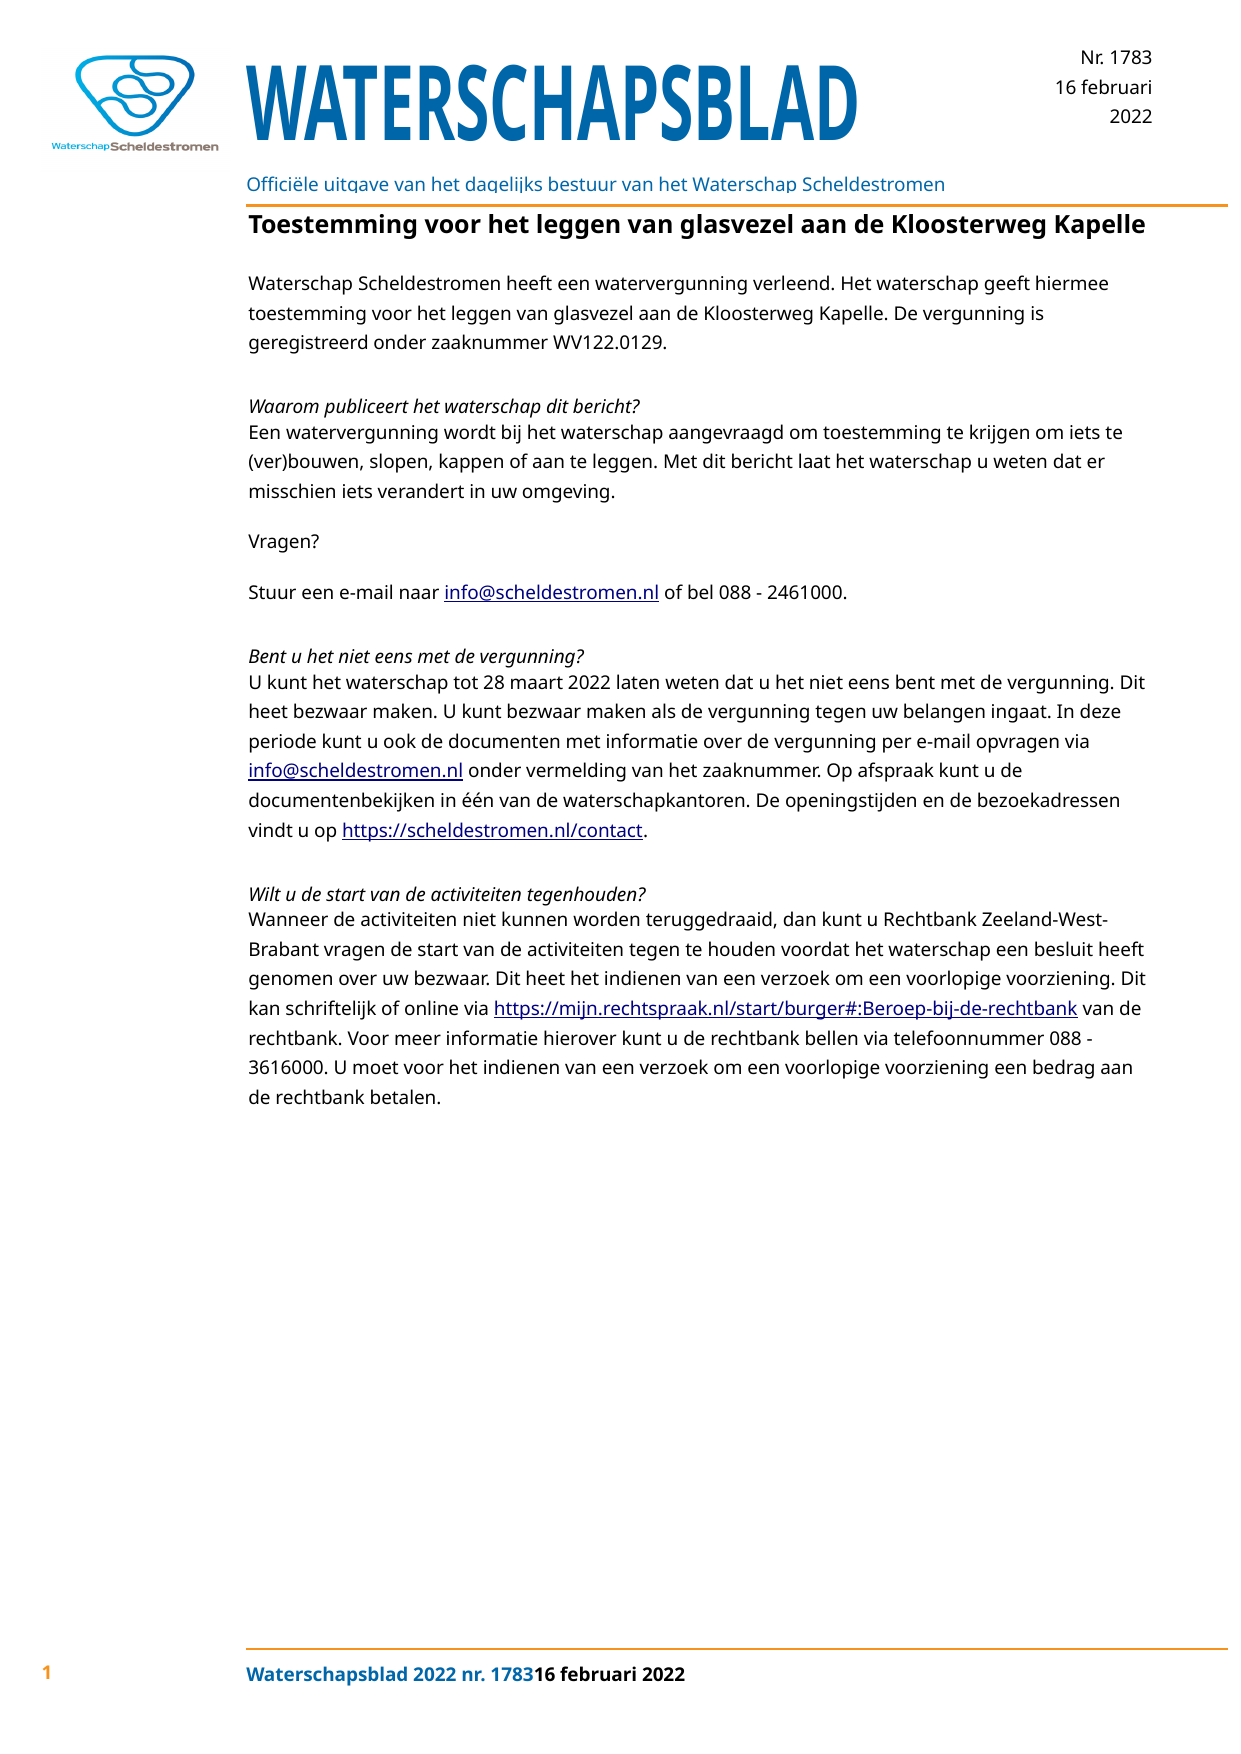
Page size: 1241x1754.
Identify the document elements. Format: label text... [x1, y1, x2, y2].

picture [41, 47, 231, 172]
text Stuur een e-mail naar info@scheldestromen.nl of bel 088 - 2461000. [248, 579, 1152, 605]
text Wilt u de start van de activiteiten tegenhouden? [248, 881, 1152, 906]
text Waterschap Scheldestromen heeft een watervergunning verleend. Het waterschap geeft hiermee toestemming voor het leggen van glasvezel aan de Kloosterweg Kapelle. De vergunning is geregistreerd onder zaaknummer WV122.0129. [248, 270, 1152, 355]
text Toestemming voor het leggen van glasvezel aan de Kloosterweg Kapelle [248, 207, 1152, 241]
text Bent u het niet eens met de vergunning? [248, 643, 1152, 669]
text Een watervergunning wordt bij het waterschap aangevraagd om toestemming te krijgen om iets te (ver)bouwen, slopen, kappen of aan te leggen. Met dit bericht laat het waterschap u weten dat er misschien iets verandert in uw omgeving. [248, 419, 1152, 504]
text Vragen? [248, 529, 1152, 554]
text Waarom publiceert het waterschap dit bericht? [248, 393, 1152, 419]
text Wanneer de activiteiten niet kunnen worden teruggedraaid, dan kunt u Rechtbank Zeeland-West-Brabant vragen de start van de activiteiten tegen te houden voordat het waterschap een besluit heeft genomen over uw bezwaar. Dit heet het indienen van een verzoek om een voorlopige voorziening. Dit kan schriftelijk of online via https://mijn.rechtspraak.nl/start/burger#:Beroep-bij-de-rechtbank van de rechtbank. Voor meer informatie hierover kunt u de rechtbank bellen via telefoonnummer 088 - 3616000. U moet voor het indienen van een verzoek om een voorlopige voorziening een bedrag aan de rechtbank betalen. [248, 906, 1152, 1110]
text U kunt het waterschap tot 28 maart 2022 laten weten dat u het niet eens bent met de vergunning. Dit heet bezwaar maken. U kunt bezwaar maken als de vergunning tegen uw belangen ingaat. In deze periode kunt u ook de documenten met informatie over de vergunning per e-mail opvragen via info@scheldestromen.nl onder vermelding van het zaaknummer. Op afspraak kunt u de documentenbekijken in één van de waterschapkantoren. De openingstijden en de bezoekadressen vindt u op https://scheldestromen.nl/contact. [248, 669, 1152, 842]
